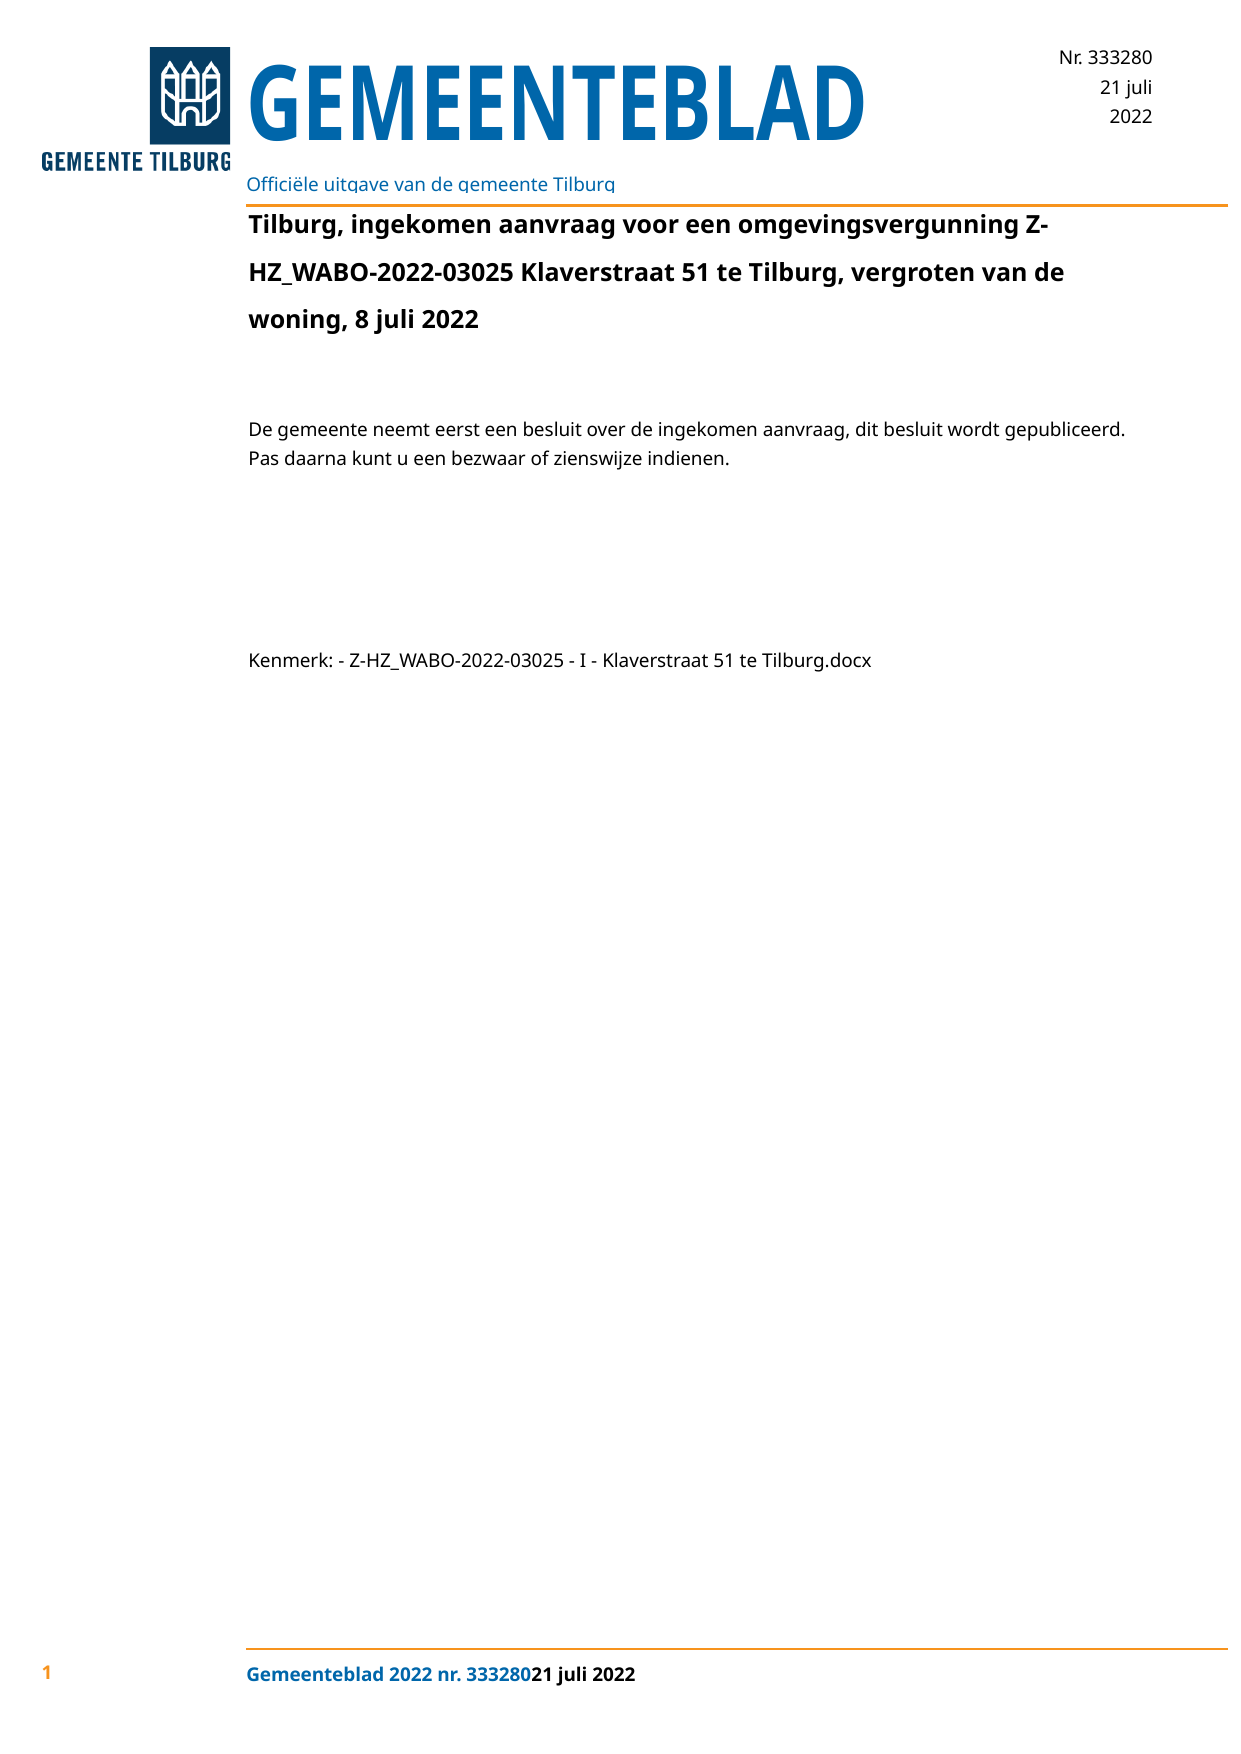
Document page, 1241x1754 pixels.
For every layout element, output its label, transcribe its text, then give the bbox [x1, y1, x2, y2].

text De gemeente neemt eerst een besluit over de ingekomen aanvraag, dit besluit wordt gepubliceerd. Pas daarna kunt u een bezwaar of zienswijze indienen. [248, 416, 1152, 471]
text Kenmerk: - Z-HZ_WABO-2022-03025 - I - Klaverstraat 51 te Tilburg.docx [248, 647, 1152, 673]
picture [41, 47, 231, 172]
text Tilburg, ingekomen aanvraag voor een omgevingsvergunning Z-HZ_WABO-2022-03025 Klaverstraat 51 te Tilburg, vergroten van de woning, 8 juli 2022 [248, 207, 1152, 336]
